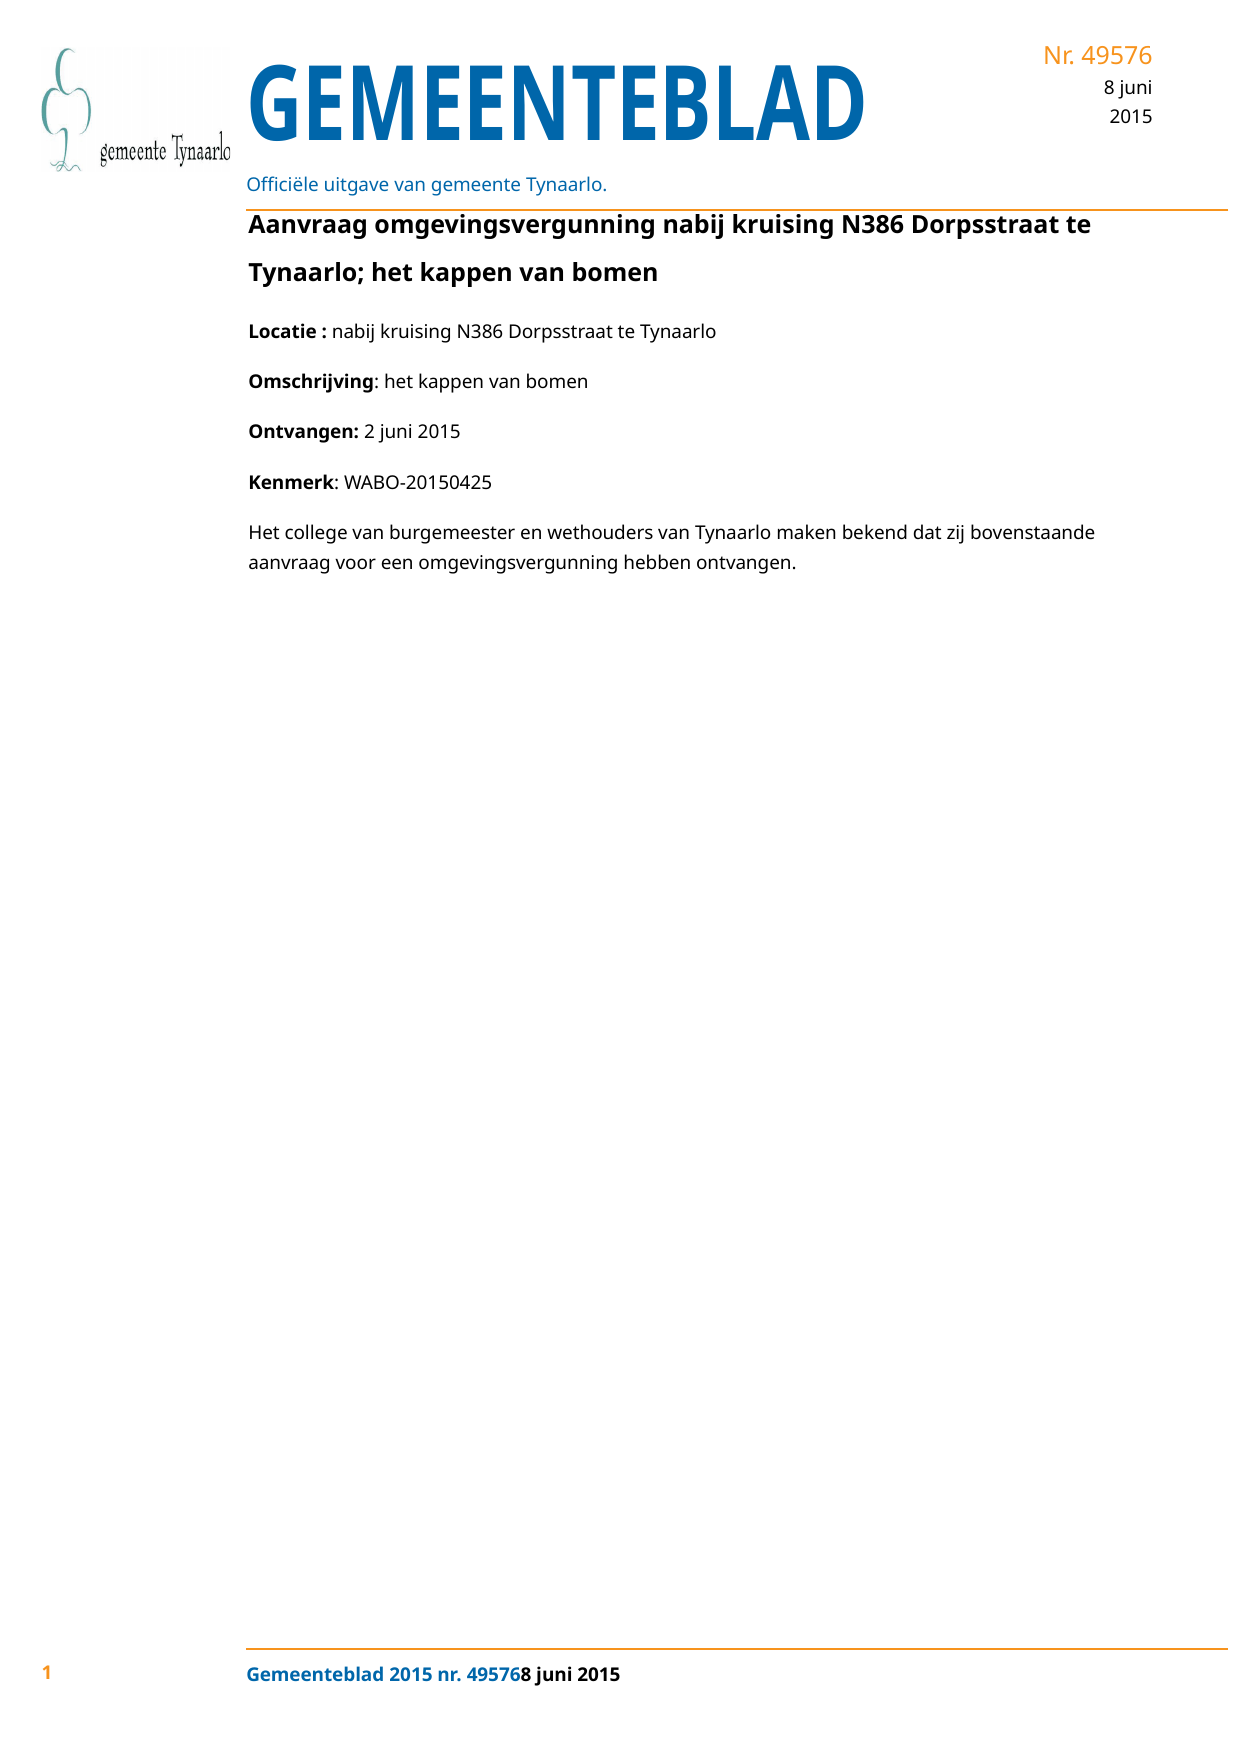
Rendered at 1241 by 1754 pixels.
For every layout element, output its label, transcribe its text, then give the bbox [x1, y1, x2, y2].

text Aanvraag omgevingsvergunning nabij kruising N386 Dorpsstraat te Tynaarlo; het kappen van bomen [248, 211, 1152, 288]
text Ontvangen: 2 juni 2015 [248, 419, 1152, 444]
text Locatie : nabij kruising N386 Dorpsstraat te Tynaarlo [248, 318, 1152, 344]
text Het college van burgemeester en wethouders van Tynaarlo maken bekend dat zij bovenstaande aanvraag voor een omgevingsvergunning hebben ontvangen. [248, 519, 1152, 575]
text Omschrijving: het kappen van bomen [248, 368, 1152, 394]
text Kenmerk: WABO-20150425 [248, 469, 1152, 495]
picture [41, 47, 231, 172]
